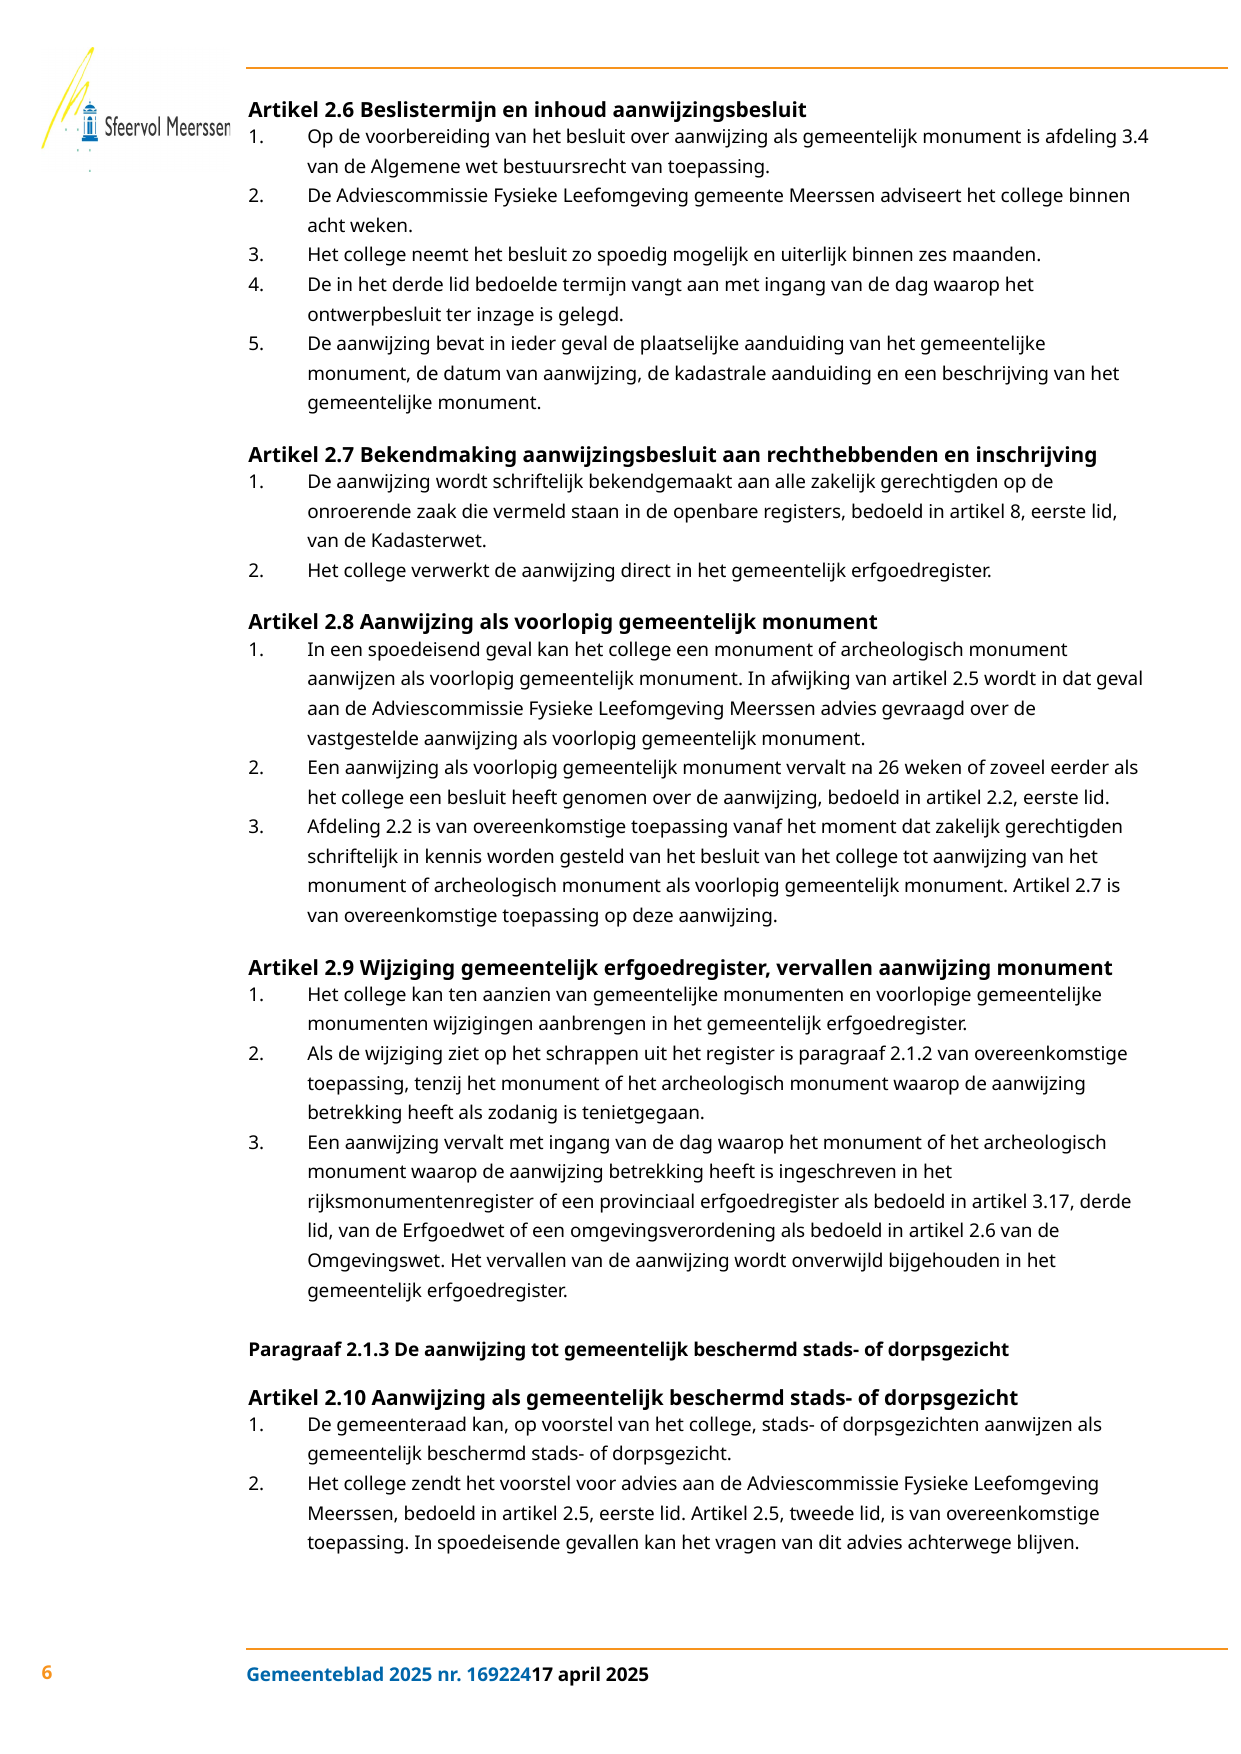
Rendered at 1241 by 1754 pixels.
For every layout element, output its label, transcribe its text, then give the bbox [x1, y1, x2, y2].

list Een aanwijzing vervalt met ingang van de dag waarop het monument of het archeologisch monument waarop de aanwijzing betrekking heeft is ingeschreven in het rijksmonumentenregister of een provinciaal erfgoedregister als bedoeld in artikel 3.17, derde lid, van de Erfgoedwet of een omgevingsverordening als bedoeld in artikel 2.6 van de Omgevingswet. Het vervallen van de aanwijzing wordt onverwijld bijgehouden in het gemeentelijk erfgoedregister. [248, 1129, 1152, 1303]
text Artikel 2.8 Aanwijzing als voorlopig gemeentelijk monument [248, 607, 1152, 636]
picture [41, 47, 231, 172]
list Het college kan ten aanzien van gemeentelijke monumenten en voorlopige gemeentelijke monumenten wijzigingen aanbrengen in het gemeentelijk erfgoedregister. [248, 981, 1152, 1036]
list De Adviescommissie Fysieke Leefomgeving gemeente Meerssen adviseert het college binnen acht weken. [248, 182, 1152, 238]
list Een aanwijzing als voorlopig gemeentelijk monument vervalt na 26 weken of zoveel eerder als het college een besluit heeft genomen over de aanwijzing, bedoeld in artikel 2.2, eerste lid. [248, 754, 1152, 809]
list De aanwijzing wordt schriftelijk bekendgemaakt aan alle zakelijk gerechtigden op de onroerende zaak die vermeld staan in de openbare registers, bedoeld in artikel 8, eerste lid, van de Kadasterwet. [248, 468, 1152, 553]
list In een spoedeisend geval kan het college een monument of archeologisch monument aanwijzen als voorlopig gemeentelijk monument. In afwijking van artikel 2.5 wordt in dat geval aan de Adviescommissie Fysieke Leefomgeving Meerssen advies gevraagd over de vastgestelde aanwijzing als voorlopig gemeentelijk monument. [248, 636, 1152, 750]
list De aanwijzing bevat in ieder geval de plaatselijke aanduiding van het gemeentelijke monument, de datum van aanwijzing, de kadastrale aanduiding en een beschrijving van het gemeentelijke monument. [248, 330, 1152, 415]
list Het college verwerkt de aanwijzing direct in het gemeentelijk erfgoedregister. [248, 557, 1152, 583]
text Artikel 2.7 Bekendmaking aanwijzingsbesluit aan rechthebbenden en inschrijving [248, 440, 1152, 468]
list De gemeenteraad kan, op voorstel van het college, stads- of dorpsgezichten aanwijzen als gemeentelijk beschermd stads- of dorpsgezicht. [248, 1411, 1152, 1466]
list De in het derde lid bedoelde termijn vangt aan met ingang van de dag waarop het ontwerpbesluit ter inzage is gelegd. [248, 271, 1152, 326]
list Op de voorbereiding van het besluit over aanwijzing als gemeentelijk monument is afdeling 3.4 van de Algemene wet bestuursrecht van toepassing. [248, 123, 1152, 178]
text Artikel 2.6 Beslistermijn en inhoud aanwijzingsbesluit [248, 95, 1152, 123]
text Artikel 2.10 Aanwijzing als gemeentelijk beschermd stads- of dorpsgezicht [248, 1383, 1152, 1411]
list Het college zendt het voorstel voor advies aan de Adviescommissie Fysieke Leefomgeving Meerssen, bedoeld in artikel 2.5, eerste lid. Artikel 2.5, tweede lid, is van overeenkomstige toepassing. In spoedeisende gevallen kan het vragen van dit advies achterwege blijven. [248, 1470, 1152, 1555]
text Artikel 2.9 Wijziging gemeentelijk erfgoedregister, vervallen aanwijzing monument [248, 953, 1152, 981]
list Afdeling 2.2 is van overeenkomstige toepassing vanaf het moment dat zakelijk gerechtigden schriftelijk in kennis worden gesteld van het besluit van het college tot aanwijzing van het monument of archeologisch monument als voorlopig gemeentelijk monument. Artikel 2.7 is van overeenkomstige toepassing op deze aanwijzing. [248, 813, 1152, 928]
text Paragraaf 2.1.3 De aanwijzing tot gemeentelijk beschermd stads- of dorpsgezicht [248, 1336, 1152, 1362]
list Als de wijziging ziet op het schrappen uit het register is paragraaf 2.1.2 van overeenkomstige toepassing, tenzij het monument of het archeologisch monument waarop de aanwijzing betrekking heeft als zodanig is tenietgegaan. [248, 1040, 1152, 1125]
list Het college neemt het besluit zo spoedig mogelijk en uiterlijk binnen zes maanden. [248, 242, 1152, 267]
